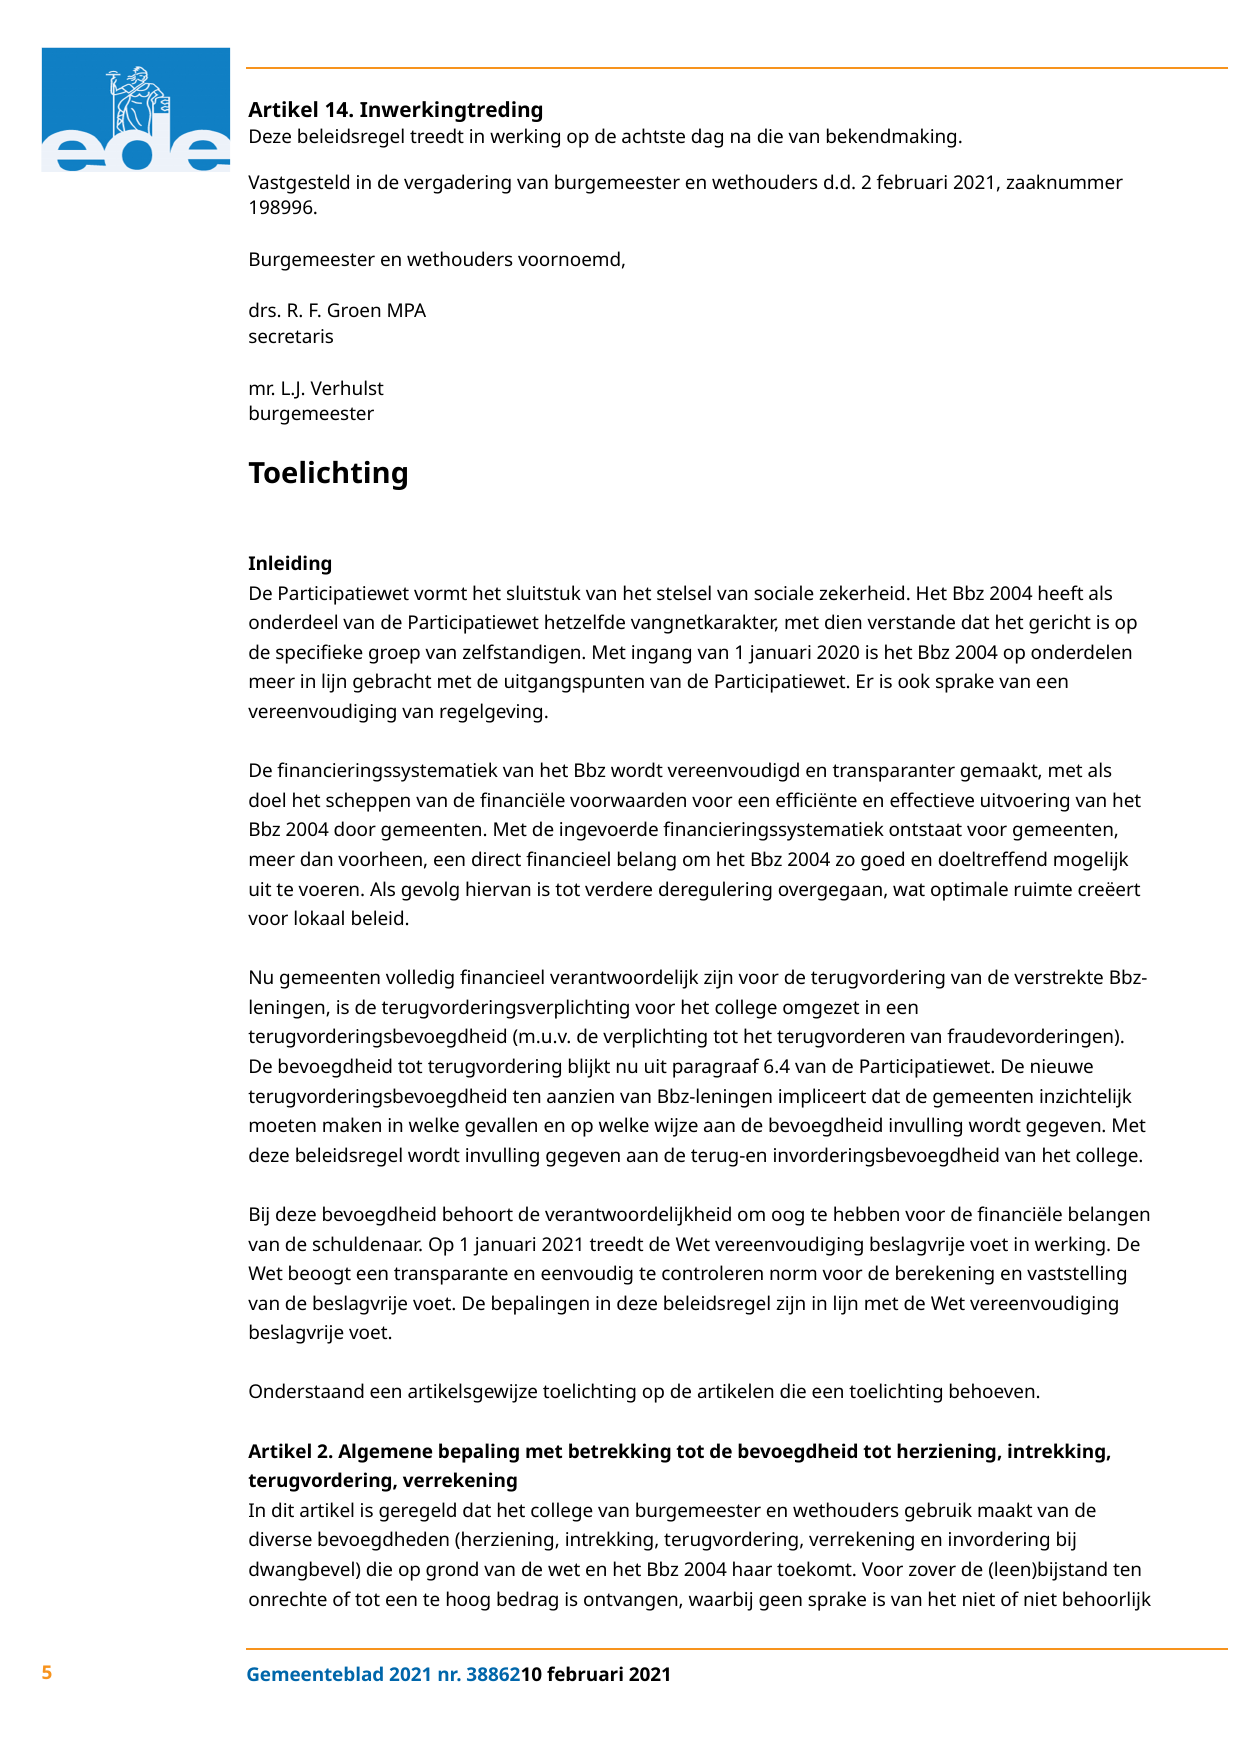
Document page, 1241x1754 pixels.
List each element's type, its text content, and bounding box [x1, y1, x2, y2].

text Bij deze bevoegdheid behoort de verantwoordelijkheid om oog te hebben voor de financiële belangen van de schuldenaar. Op 1 januari 2021 treedt de Wet vereenvoudiging beslagvrije voet in werking. De Wet beoogt een transparante en eenvoudig te controleren norm voor de berekening en vaststelling van de beslagvrije voet. De bepalingen in deze beleidsregel zijn in lijn met de Wet vereenvoudiging beslagvrije voet. [248, 1201, 1152, 1345]
text Artikel 2. Algemene bepaling met betrekking tot de bevoegdheid tot herziening, intrekking, terugvordering, verrekening [248, 1438, 1152, 1493]
picture [41, 47, 231, 172]
text mr. L.J. Verhulst [248, 375, 1152, 400]
text Vastgesteld in de vergadering van burgemeester en wethouders d.d. 2 februari 2021, zaaknummer 198996. [248, 169, 1152, 220]
text Nu gemeenten volledig financieel verantwoordelijk zijn voor de terugvordering van de verstrekte Bbz-leningen, is de terugvorderingsverplichting voor het college omgezet in een terugvorderingsbevoegdheid (m.u.v. de verplichting tot het terugvorderen van fraudevorderingen). De bevoegdheid tot terugvordering blijkt nu uit paragraaf 6.4 van de Participatiewet. De nieuwe terugvorderingsbevoegdheid ten aanzien van Bbz-leningen impliceert dat de gemeenten inzichtelijk moeten maken in welke gevallen en op welke wijze aan de bevoegdheid invulling wordt gegeven. Met deze beleidsregel wordt invulling gegeven aan de terug-en invorderingsbevoegdheid van het college. [248, 964, 1152, 1168]
text Inleiding [248, 550, 1152, 576]
text secretaris [248, 323, 1152, 349]
text Deze beleidsregel treedt in werking op de achtste dag na die van bekendmaking. [248, 123, 1152, 149]
text Burgemeester en wethouders voornoemd, [248, 246, 1152, 272]
text drs. R. F. Groen MPA [248, 297, 1152, 323]
text In dit artikel is geregeld dat het college van burgemeester en wethouders gebruik maakt van de diverse bevoegdheden (herziening, intrekking, terugvordering, verrekening en invordering bij dwangbevel) die op grond van de wet en het Bbz 2004 haar toekomt. Voor zover de (leen)bijstand ten onrechte of tot een te hoog bedrag is ontvangen, waarbij geen sprake is van het niet of niet behoorlijk [248, 1497, 1152, 1611]
text De Participatiewet vormt het sluitstuk van het stelsel van sociale zekerheid. Het Bbz 2004 heeft als onderdeel van de Participatiewet hetzelfde vangnetkarakter, met dien verstande dat het gericht is op de specifieke groep van zelfstandigen. Met ingang van 1 januari 2020 is het Bbz 2004 op onderdelen meer in lijn gebracht met de uitgangspunten van de Participatiewet. Er is ook sprake van een vereenvoudiging van regelgeving. [248, 580, 1152, 724]
text burgemeester [248, 400, 1152, 426]
text Toelichting [248, 452, 1152, 492]
text Artikel 14. Inwerkingtreding [248, 95, 1152, 123]
text De financieringssystematiek van het Bbz wordt vereenvoudigd en transparanter gemaakt, met als doel het scheppen van de financiële voorwaarden voor een efficiënte en effectieve uitvoering van het Bbz 2004 door gemeenten. Met de ingevoerde financieringssystematiek ontstaat voor gemeenten, meer dan voorheen, een direct financieel belang om het Bbz 2004 zo goed en doeltreffend mogelijk uit te voeren. Als gevolg hiervan is tot verdere deregulering overgegaan, wat optimale ruimte creëert voor lokaal beleid. [248, 757, 1152, 931]
text Onderstaand een artikelsgewijze toelichting op de artikelen die een toelichting behoeven. [248, 1379, 1152, 1404]
